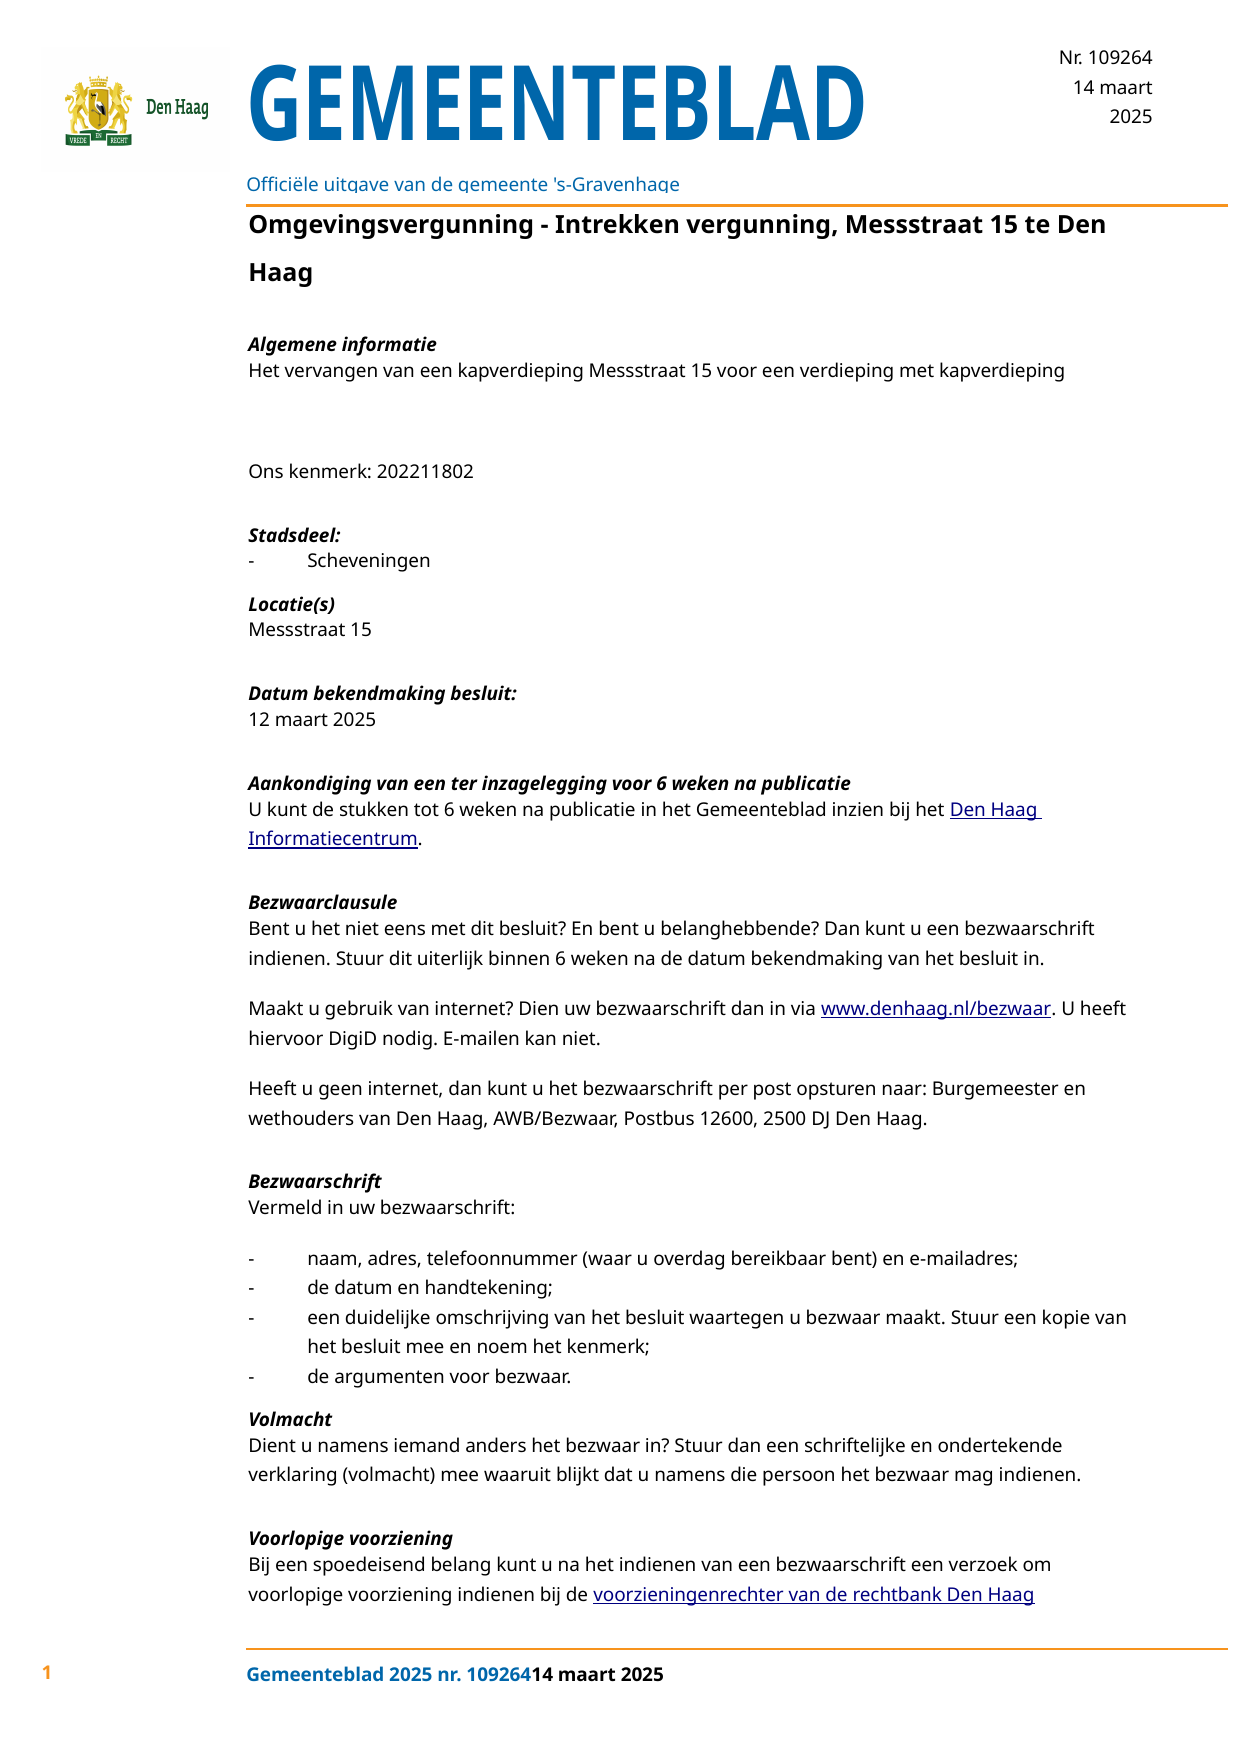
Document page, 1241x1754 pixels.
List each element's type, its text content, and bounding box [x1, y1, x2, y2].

text Het vervangen van een kapverdieping Messstraat 15 voor een verdieping met kapverdieping [248, 357, 1152, 383]
text Aankondiging van een ter inzagelegging voor 6 weken na publicatie [248, 770, 1152, 796]
picture [41, 47, 231, 172]
text Bij een spoedeisend belang kunt u na het indienen van een bezwaarschrift een verzoek om voorlopige voorziening indienen bij de voorzieningenrechter van de rechtbank Den Haag [248, 1551, 1152, 1607]
list de datum en handtekening; [248, 1274, 1152, 1300]
text Bezwaarschrift [248, 1169, 1152, 1194]
text Ons kenmerk: 202211802 [248, 458, 1152, 484]
list naam, adres, telefoonnummer (waar u overdag bereikbaar bent) en e-mailadres; [248, 1245, 1152, 1271]
text Algemene informatie [248, 331, 1152, 357]
text U kunt de stukken tot 6 weken na publicatie in het Gemeenteblad inzien bij het Den Haag Informatiecentrum. [248, 796, 1152, 851]
text Maakt u gebruik van internet? Dien uw bezwaarschrift dan in via www.denhaag.nl/bezwaar. U heeft hiervoor DigiD nodig. E-mailen kan niet. [248, 995, 1152, 1051]
list Scheveningen [248, 548, 1152, 573]
text Bent u het niet eens met dit besluit? En bent u belanghebbende? Dan kunt u een bezwaarschrift indienen. Stuur dit uiterlijk binnen 6 weken na de datum bekendmaking van het besluit in. [248, 915, 1152, 971]
text Bezwaarclausule [248, 889, 1152, 915]
text Voorlopige voorziening [248, 1526, 1152, 1551]
list een duidelijke omschrijving van het besluit waartegen u bezwaar maakt. Stuur een kopie van het besluit mee en noem het kenmerk; [248, 1304, 1152, 1359]
text Heeft u geen internet, dan kunt u het bezwaarschrift per post opsturen naar: Burgemeester en wethouders van Den Haag, AWB/Bezwaar, Postbus 12600, 2500 DJ Den Haag. [248, 1075, 1152, 1131]
list de argumenten voor bezwaar. [248, 1363, 1152, 1389]
text Locatie(s) [248, 591, 1152, 617]
text Messstraat 15 [248, 617, 1152, 642]
text 12 maart 2025 [248, 706, 1152, 732]
text Omgevingsvergunning - Intrekken vergunning, Messstraat 15 te Den Haag [248, 207, 1152, 288]
text Datum bekendmaking besluit: [248, 681, 1152, 706]
text Dient u namens iemand anders het bezwaar in? Stuur dan een schriftelijke en ondertekende verklaring (volmacht) mee waaruit blijkt dat u namens die persoon het bezwaar mag indienen. [248, 1432, 1152, 1487]
text Vermeld in uw bezwaarschrift: [248, 1194, 1152, 1220]
text Volmacht [248, 1406, 1152, 1432]
text Stadsdeel: [248, 522, 1152, 548]
